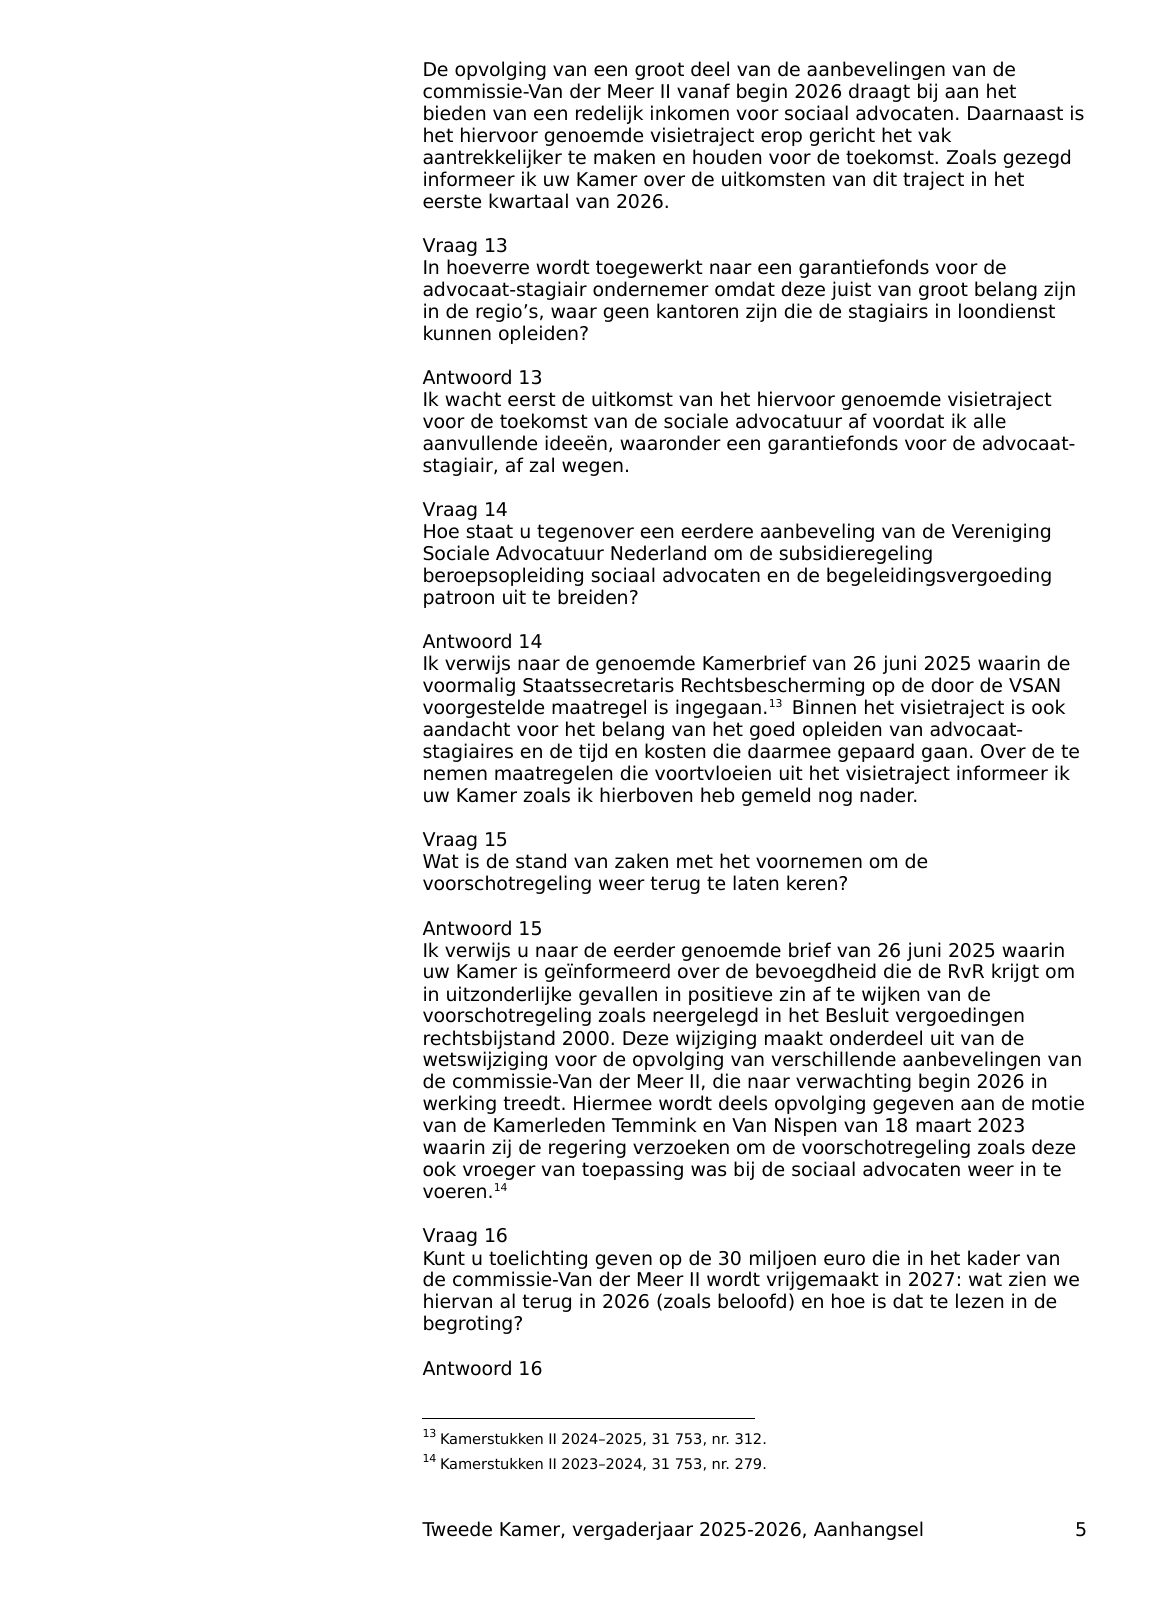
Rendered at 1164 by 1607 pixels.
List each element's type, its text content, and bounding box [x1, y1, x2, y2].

text Ik verwijs u naar de eerder genoemde brief van 26 juni 2025 waarin uw Kamer is geïnformeerd over de bevoegdheid die de RvR krijgt om in uitzonderlijke gevallen in positieve zin af te wijken van de voorschotregeling zoals neergelegd in het Besluit vergoedingen rechtsbijstand 2000. Deze wijziging maakt onderdeel uit van de wetswijziging voor de opvolging van verschillende aanbevelingen van de commissie-Van der Meer II, die naar verwachting begin 2026 in werking treedt. Hiermee wordt deels opvolging gegeven aan de motie van de Kamerleden Temmink en Van Nispen van 18 maart 2023 waarin zij de regering verzoeken om de voorschotregeling zoals deze ook vroeger van toepassing was bij de sociaal advocaten weer in te voeren. [422, 939, 1087, 1203]
text Hoe staat u tegenover een eerdere aanbeveling van de Vereniging Sociale Advocatuur Nederland om de subsidieregeling beroepsopleiding sociaal advocaten en de begeleidingsvergoeding patroon uit te breiden? [422, 521, 1087, 609]
text Ik wacht eerst de uitkomst van het hiervoor genoemde visietraject voor de toekomst van de sociale advocatuur af voordat ik alle aanvullende ideeën, waaronder een garantiefonds voor de advocaat-stagiair, af zal wegen. [422, 389, 1087, 477]
text Antwoord 13 [422, 367, 1087, 389]
text Ik verwijs naar de genoemde Kamerbrief van 26 juni 2025 waarin de voormalig Staatssecretaris Rechtsbescherming op de door de VSAN voorgestelde maatregel is ingegaan. Binnen het visietraject is ook aandacht voor het belang van het goed opleiden van advocaat-stagiaires en de tijd en kosten die daarmee gepaard gaan. Over de te nemen maatregelen die voortvloeien uit het visietraject informeer ik uw Kamer zoals ik hierboven heb gemeld nog nader. [422, 653, 1087, 807]
text Antwoord 14 [422, 631, 1087, 653]
text In hoeverre wordt toegewerkt naar een garantiefonds voor de advocaat-stagiair ondernemer omdat deze juist van groot belang zijn in de regio’s, waar geen kantoren zijn die de stagiairs in loondienst kunnen opleiden? [422, 257, 1087, 345]
text Vraag 13 [422, 235, 1087, 257]
text Kamerstukken II 2023–2024, 31 753, nr. 279. [422, 1452, 1087, 1474]
text Vraag 14 [422, 499, 1087, 521]
text Kunt u toelichting geven op de 30 miljoen euro die in het kader van de commissie-Van der Meer II wordt vrijgemaakt in 2027: wat zien we hiervan al terug in 2026 (zoals beloofd) en hoe is dat te lezen in de begroting? [422, 1247, 1087, 1335]
text Antwoord 16 [422, 1357, 1087, 1379]
text Wat is de stand van zaken met het voornemen om de voorschotregeling weer terug te laten keren? [422, 851, 1087, 895]
text Antwoord 15 [422, 917, 1087, 939]
text Kamerstukken II 2024–2025, 31 753, nr. 312. [422, 1427, 1087, 1449]
text De opvolging van een groot deel van de aanbevelingen van de commissie-Van der Meer II vanaf begin 2026 draagt bij aan het bieden van een redelijk inkomen voor sociaal advocaten. Daarnaast is het hiervoor genoemde visietraject erop gericht het vak aantrekkelijker te maken en houden voor de toekomst. Zoals gezegd informeer ik uw Kamer over de uitkomsten van dit traject in het eerste kwartaal van 2026. [422, 59, 1087, 213]
text Vraag 16 [422, 1225, 1087, 1247]
text Vraag 15 [422, 829, 1087, 851]
